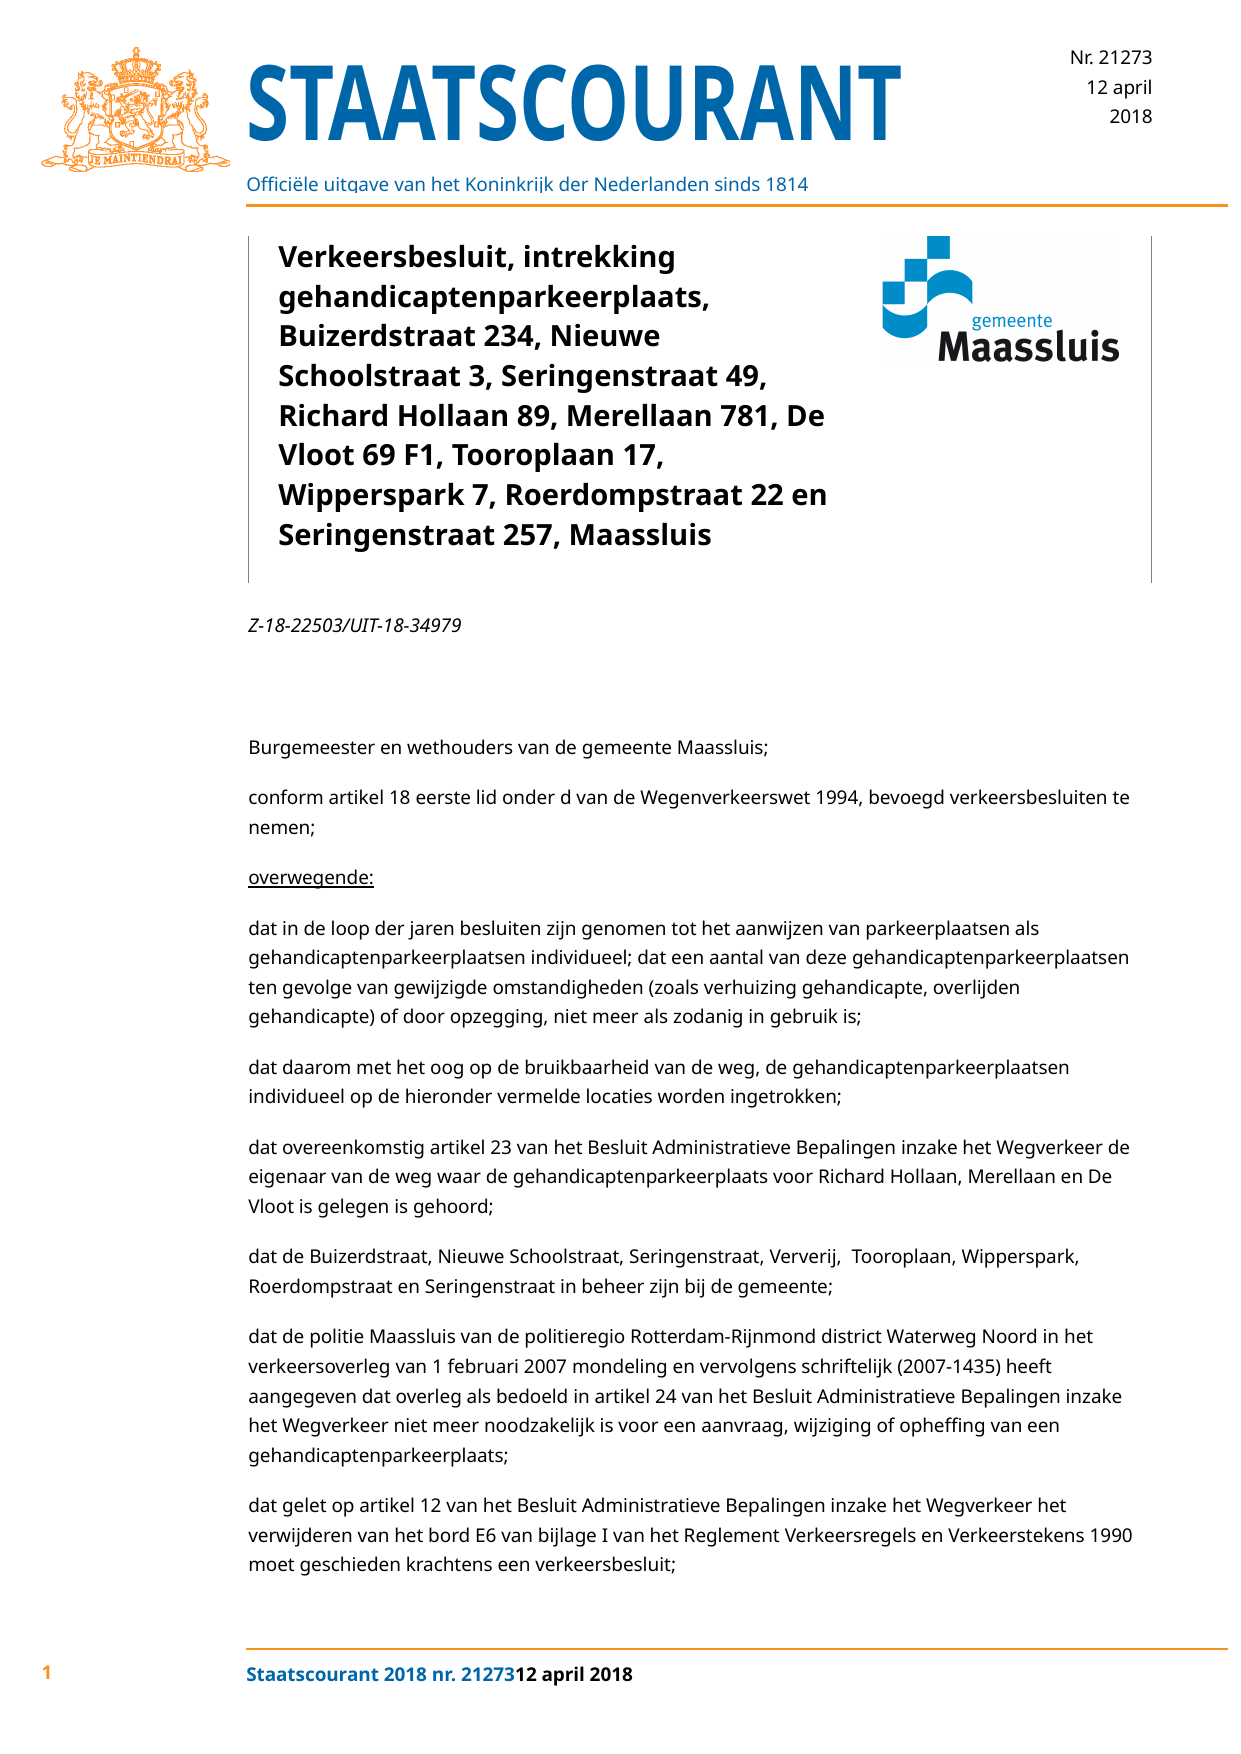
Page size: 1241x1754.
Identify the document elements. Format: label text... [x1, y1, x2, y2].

table_header Verkeersbesluit, intrekking gehandicaptenparkeerplaats, Buizerdstraat 234, Nieuwe Schoolstraat 3, Seringenstraat 49, Richard Hollaan 89, Merellaan 781, De Vloot 69 F1, Tooroplaan 17, Wipperspark 7, Roerdompstraat 22 en Seringenstraat 257, Maassluis [249, 236, 850, 583]
text Z-18-22503/UIT-18-34979 [248, 612, 1152, 638]
text dat de Buizerdstraat, Nieuwe Schoolstraat, Seringenstraat, Ververij, Tooroplaan, Wipperspark, Roerdompstraat en Seringenstraat in beheer zijn bij de gemeente; [248, 1244, 1152, 1299]
text Burgemeester en wethouders van de gemeente Maassluis; [248, 734, 1152, 760]
text dat in de loop der jaren besluiten zijn genomen tot het aanwijzen van parkeerplaatsen als gehandicaptenparkeerplaatsen individueel; dat een aantal van deze gehandicaptenparkeerplaatsen ten gevolge van gewijzigde omstandigheden (zoals verhuizing gehandicapte, overlijden gehandicapte) of door opzegging, niet meer als zodanig in gebruik is; [248, 915, 1152, 1029]
text conform artikel 18 eerste lid onder d van de Wegenverkeerswet 1994, bevoegd verkeersbesluiten te nemen; [248, 784, 1152, 840]
table_header [850, 236, 1151, 583]
text dat daarom met het oog op de bruikbaarheid van de weg, de gehandicaptenparkeerplaatsen individueel op de hieronder vermelde locaties worden ingetrokken; [248, 1054, 1152, 1109]
text dat overeenkomstig artikel 23 van het Besluit Administratieve Bepalingen inzake het Wegverkeer de eigenaar van de weg waar de gehandicaptenparkeerplaats voor Richard Hollaan, Merellaan en De Vloot is gelegen is gehoord; [248, 1134, 1152, 1219]
picture [882, 236, 1119, 362]
picture [882, 236, 927, 281]
text overwegende: [248, 864, 1152, 890]
text dat de politie Maassluis van de politieregio Rotterdam-Rijnmond district Waterweg Noord in het verkeersoverleg van 1 februari 2007 mondeling en vervolgens schriftelijk (2007-1435) heeft aangegeven dat overleg als bedoeld in artikel 24 van het Besluit Administratieve Bepalingen inzake het Wegverkeer niet meer noodzakelijk is voor een aanvraag, wijziging of opheffing van een gehandicaptenparkeerplaats; [248, 1324, 1152, 1468]
picture [41, 47, 231, 172]
text dat gelet op artikel 12 van het Besluit Administratieve Bepalingen inzake het Wegverkeer het verwijderen van het bord E6 van bijlage I van het Reglement Verkeersregels en Verkeerstekens 1990 moet geschieden krachtens een verkeersbesluit; [248, 1492, 1152, 1577]
